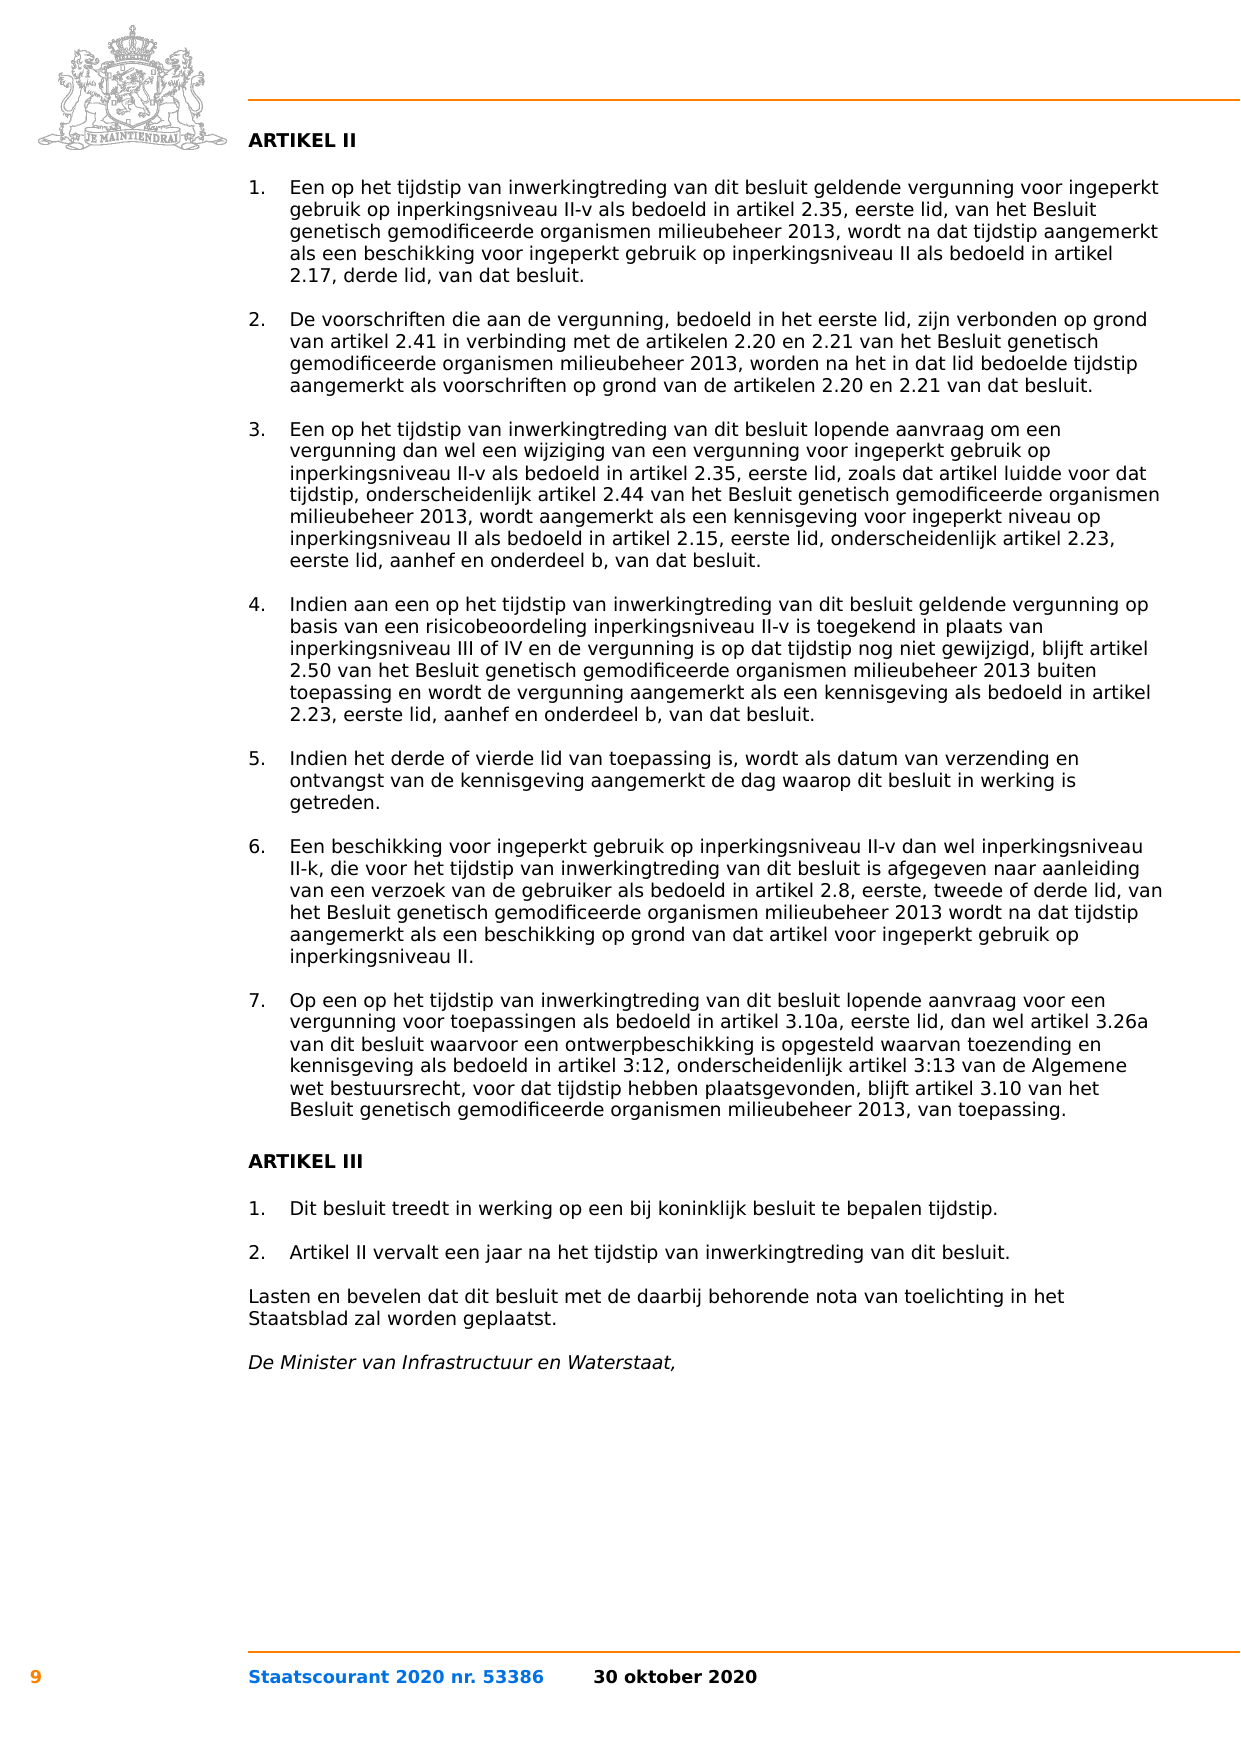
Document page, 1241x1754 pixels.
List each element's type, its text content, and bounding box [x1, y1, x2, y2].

text 7. Op een op het tijdstip van inwerkingtreding van dit besluit lopende aanvraag voor een vergunning voor toepassingen als bedoeld in artikel 3.10a, eerste lid, dan wel artikel 3.26a van dit besluit waarvoor een ontwerpbeschikking is opgesteld waarvan toezending en kennisgeving als bedoeld in artikel 3:12, onderscheidenlijk artikel 3:13 van de Algemene wet bestuursrecht, voor dat tijdstip hebben plaatsgevonden, blijft artikel 3.10 van het Besluit genetisch gemodificeerde organismen milieubeheer 2013, van toepassing. [248, 989, 1163, 1121]
subtitle ARTIKEL III [248, 1151, 1163, 1173]
picture [38, 25, 227, 150]
text 5. Indien het derde of vierde lid van toepassing is, wordt als datum van verzending en ontvangst van de kennisgeving aangemerkt de dag waarop dit besluit in werking is getreden. [248, 748, 1163, 814]
text 1. Dit besluit treedt in werking op een bij koninklijk besluit te bepalen tijdstip. [248, 1198, 1163, 1220]
text 2. Artikel II vervalt een jaar na het tijdstip van inwerkingtreding van dit besluit. [248, 1242, 1163, 1264]
text De Minister van Infrastructuur en Waterstaat, [248, 1352, 1163, 1374]
text 2. De voorschriften die aan de vergunning, bedoeld in het eerste lid, zijn verbonden op grond van artikel 2.41 in verbinding met de artikelen 2.20 en 2.21 van het Besluit genetisch gemodificeerde organismen milieubeheer 2013, worden na het in dat lid bedoelde tijdstip aangemerkt als voorschriften op grond van de artikelen 2.20 en 2.21 van dat besluit. [248, 309, 1163, 397]
text 1. Een op het tijdstip van inwerkingtreding van dit besluit geldende vergunning voor ingeperkt gebruik op inperkingsniveau II-v als bedoeld in artikel 2.35, eerste lid, van het Besluit genetisch gemodificeerde organismen milieubeheer 2013, wordt na dat tijdstip aangemerkt als een beschikking voor ingeperkt gebruik op inperkingsniveau II als bedoeld in artikel 2.17, derde lid, van dat besluit. [248, 177, 1163, 287]
text 3. Een op het tijdstip van inwerkingtreding van dit besluit lopende aanvraag om een vergunning dan wel een wijziging van een vergunning voor ingeperkt gebruik op inperkingsniveau II-v als bedoeld in artikel 2.35, eerste lid, zoals dat artikel luidde voor dat tijdstip, onderscheidenlijk artikel 2.44 van het Besluit genetisch gemodificeerde organismen milieubeheer 2013, wordt aangemerkt als een kennisgeving voor ingeperkt niveau op inperkingsniveau II als bedoeld in artikel 2.15, eerste lid, onderscheidenlijk artikel 2.23, eerste lid, aanhef en onderdeel b, van dat besluit. [248, 418, 1163, 572]
text 4. Indien aan een op het tijdstip van inwerkingtreding van dit besluit geldende vergunning op basis van een risicobeoordeling inperkingsniveau II-v is toegekend in plaats van inperkingsniveau III of IV en de vergunning is op dat tijdstip nog niet gewijzigd, blijft artikel 2.50 van het Besluit genetisch gemodificeerde organismen milieubeheer 2013 buiten toepassing en wordt de vergunning aangemerkt als een kennisgeving als bedoeld in artikel 2.23, eerste lid, aanhef en onderdeel b, van dat besluit. [248, 594, 1163, 726]
subtitle ARTIKEL II [248, 130, 1163, 152]
text 6. Een beschikking voor ingeperkt gebruik op inperkingsniveau II-v dan wel inperkingsniveau II-k, die voor het tijdstip van inwerkingtreding van dit besluit is afgegeven naar aanleiding van een verzoek van de gebruiker als bedoeld in artikel 2.8, eerste, tweede of derde lid, van het Besluit genetisch gemodificeerde organismen milieubeheer 2013 wordt na dat tijdstip aangemerkt als een beschikking op grond van dat artikel voor ingeperkt gebruik op inperkingsniveau II. [248, 836, 1163, 968]
text Lasten en bevelen dat dit besluit met de daarbij behorende nota van toelichting in het Staatsblad zal worden geplaatst. [248, 1286, 1163, 1330]
